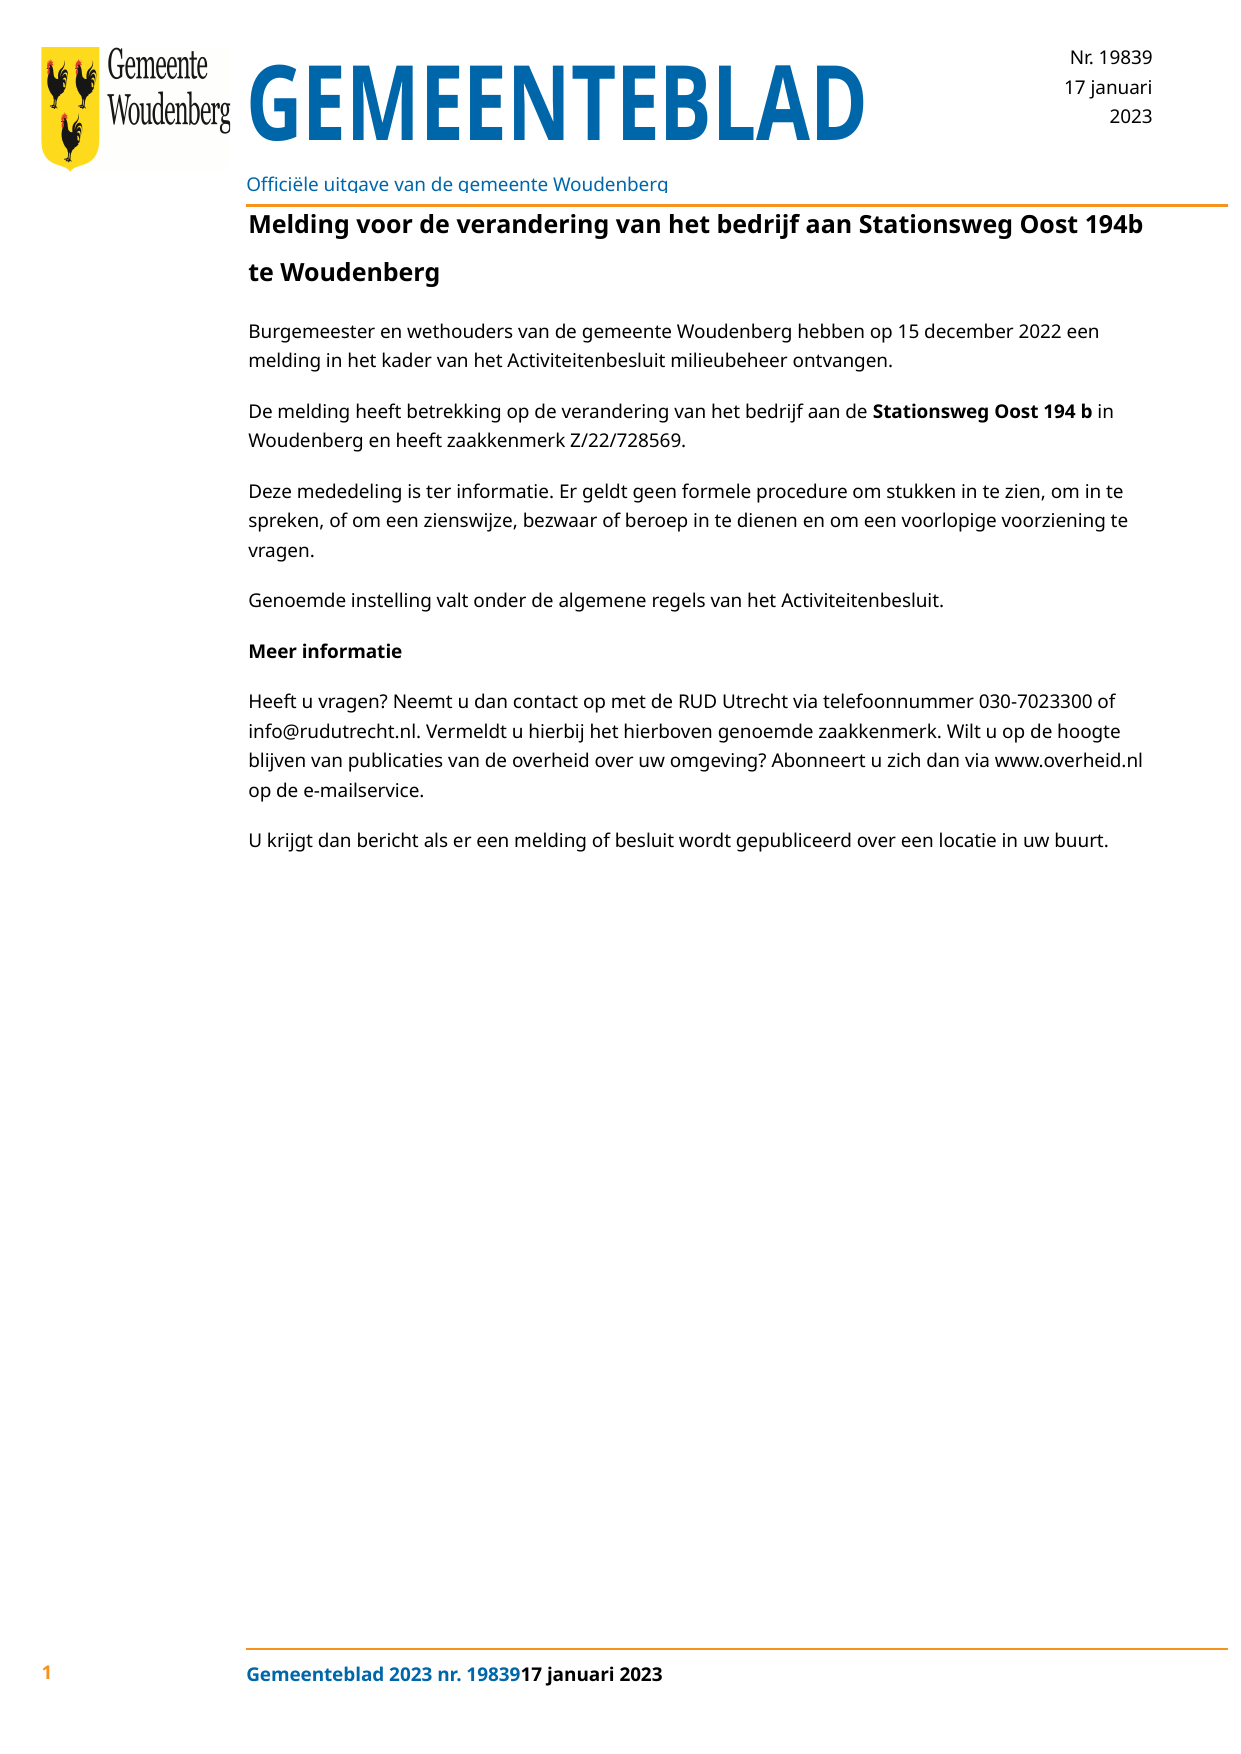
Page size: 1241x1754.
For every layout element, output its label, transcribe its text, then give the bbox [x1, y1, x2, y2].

text Genoemde instelling valt onder de algemene regels van het Activiteitenbesluit. [248, 587, 1152, 613]
picture [41, 47, 231, 172]
text Deze mededeling is ter informatie. Er geldt geen formele procedure om stukken in te zien, om in te spreken, of om een zienswijze, bezwaar of beroep in te dienen en om een voorlopige voorziening te vragen. [248, 478, 1152, 563]
text De melding heeft betrekking op de verandering van het bedrijf aan de Stationsweg Oost 194 b in Woudenberg en heeft zaakkenmerk Z/22/728569. [248, 398, 1152, 453]
text Meer informatie [248, 638, 1152, 664]
text Melding voor de verandering van het bedrijf aan Stationsweg Oost 194b te Woudenberg [248, 207, 1152, 288]
text Burgemeester en wethouders van de gemeente Woudenberg hebben op 15 december 2022 een melding in het kader van het Activiteitenbesluit milieubeheer ontvangen. [248, 318, 1152, 373]
text U krijgt dan bericht als er een melding of besluit wordt gepubliceerd over een locatie in uw buurt. [248, 827, 1152, 853]
text Heeft u vragen? Neemt u dan contact op met de RUD Utrecht via telefoonnummer 030-7023300 of info@rudutrecht.nl. Vermeldt u hierbij het hierboven genoemde zaakkenmerk. Wilt u op de hoogte blijven van publicaties van de overheid over uw omgeving? Abonneert u zich dan via www.overheid.nl op de e-mailservice. [248, 688, 1152, 803]
